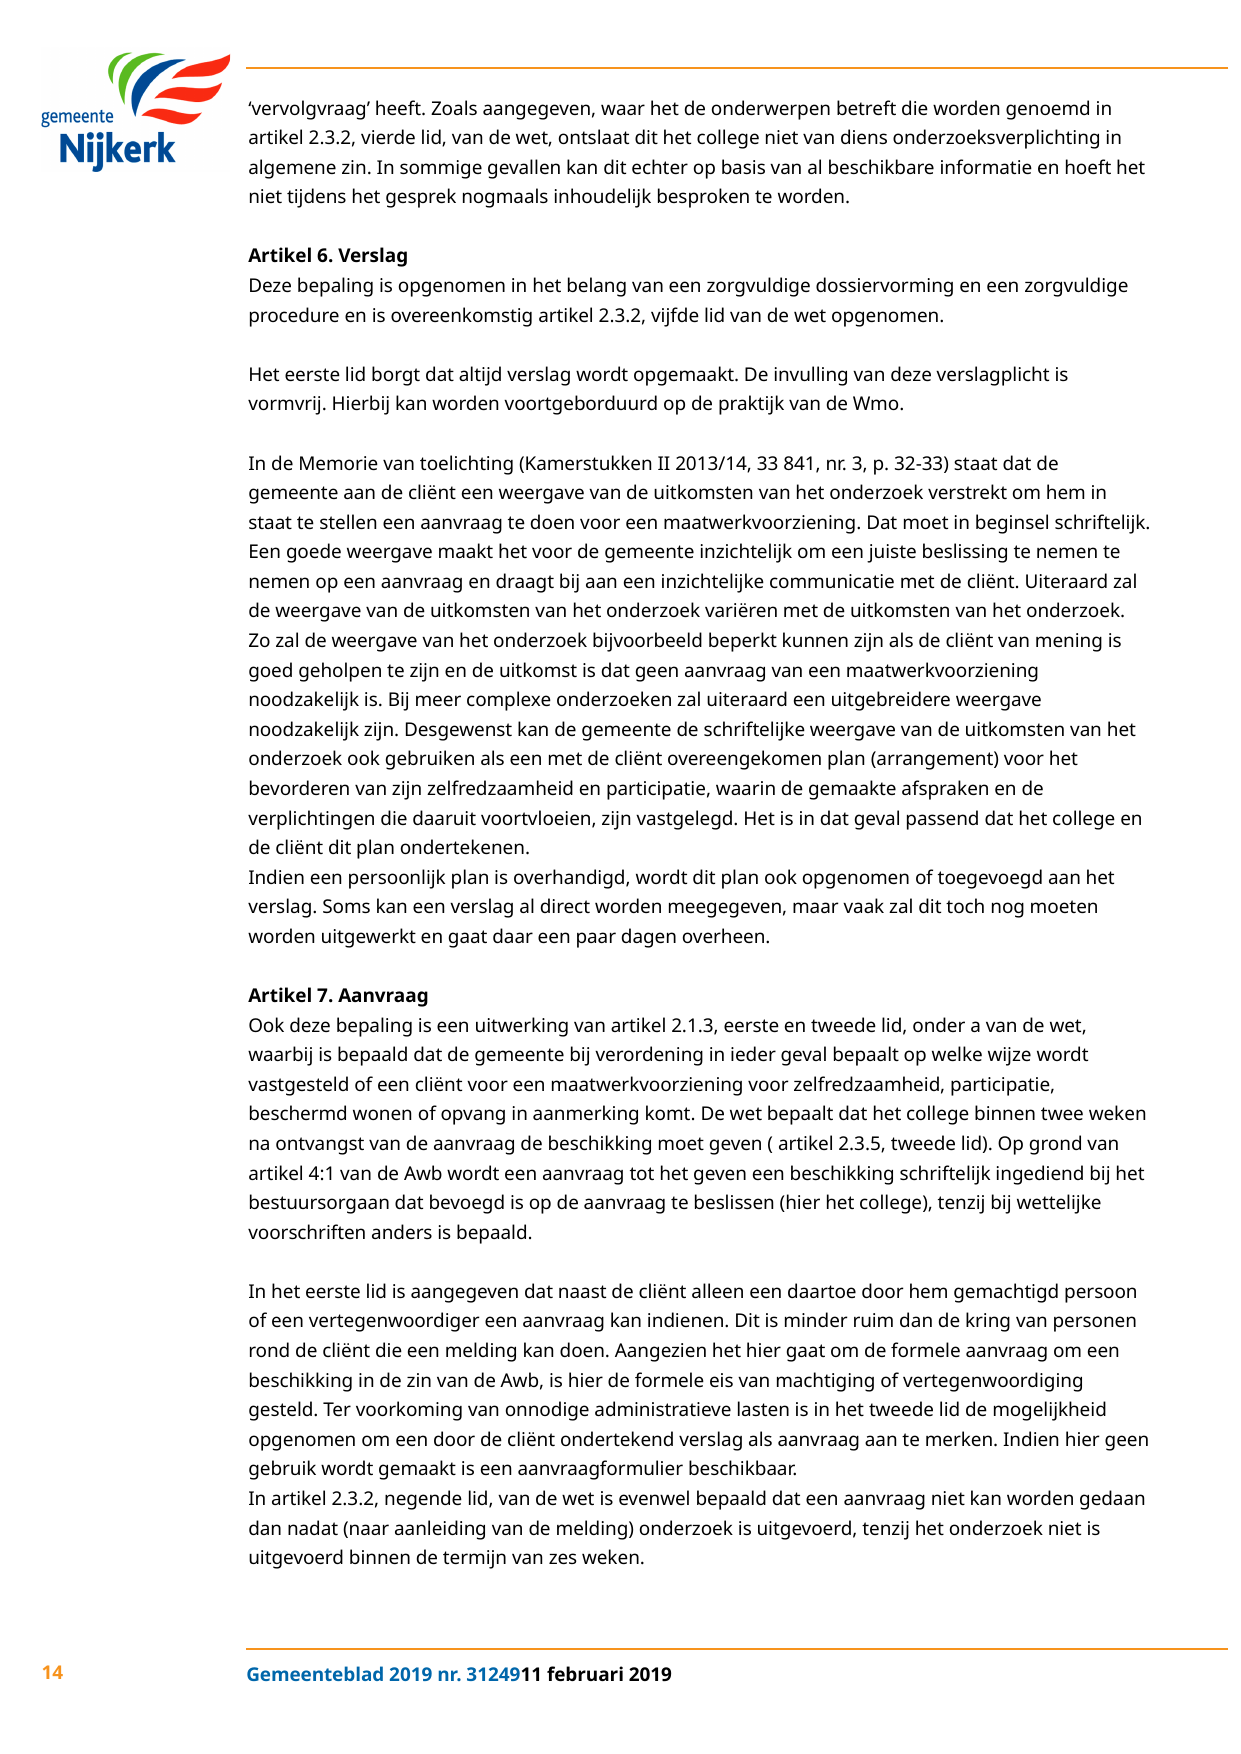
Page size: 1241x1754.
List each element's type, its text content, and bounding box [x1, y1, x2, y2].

text Artikel 7. Aanvraag [248, 982, 1152, 1008]
text ‘vervolgvraag’ heeft. Zoals aangegeven, waar het de onderwerpen betreft die worden genoemd in artikel 2.3.2, vierde lid, van de wet, ontslaat dit het college niet van diens onderzoeksverplichting in algemene zin. In sommige gevallen kan dit echter op basis van al beschikbare informatie en hoeft het niet tijdens het gesprek nogmaals inhoudelijk besproken te worden. [248, 95, 1152, 209]
text In de Memorie van toelichting (Kamerstukken II 2013/14, 33 841, nr. 3, p. 32-33) staat dat de gemeente aan de cliënt een weergave van de uitkomsten van het onderzoek verstrekt om hem in staat te stellen een aanvraag te doen voor een maatwerkvoorziening. Dat moet in beginsel schriftelijk. Een goede weergave maakt het voor de gemeente inzichtelijk om een juiste beslissing te nemen te nemen op een aanvraag en draagt bij aan een inzichtelijke communicatie met de cliënt. Uiteraard zal de weergave van de uitkomsten van het onderzoek variëren met de uitkomsten van het onderzoek. Zo zal de weergave van het onderzoek bijvoorbeeld beperkt kunnen zijn als de cliënt van mening is goed geholpen te zijn en de uitkomst is dat geen aanvraag van een maatwerkvoorziening noodzakelijk is. Bij meer complexe onderzoeken zal uiteraard een uitgebreidere weergave noodzakelijk zijn. Desgewenst kan de gemeente de schriftelijke weergave van de uitkomsten van het onderzoek ook gebruiken als een met de cliënt overeengekomen plan (arrangement) voor het bevorderen van zijn zelfredzaamheid en participatie, waarin de gemaakte afspraken en de verplichtingen die daaruit voortvloeien, zijn vastgelegd. Het is in dat geval passend dat het college en de cliënt dit plan ondertekenen. [248, 450, 1152, 860]
text Het eerste lid borgt dat altijd verslag wordt opgemaakt. De invulling van deze verslagplicht is vormvrij. Hierbij kan worden voortgeborduurd op de praktijk van de Wmo. [248, 361, 1152, 416]
text Artikel 6. Verslag [248, 243, 1152, 268]
text In het eerste lid is aangegeven dat naast de cliënt alleen een daartoe door hem gemachtigd persoon of een vertegenwoordiger een aanvraag kan indienen. Dit is minder ruim dan de kring van personen rond de cliënt die een melding kan doen. Aangezien het hier gaat om de formele aanvraag om een beschikking in de zin van de Awb, is hier de formele eis van machtiging of vertegenwoordiging gesteld. Ter voorkoming van onnodige administratieve lasten is in het tweede lid de mogelijkheid opgenomen om een door de cliënt ondertekend verslag als aanvraag aan te merken. Indien hier geen gebruik wordt gemaakt is een aanvraagformulier beschikbaar. [248, 1278, 1152, 1481]
picture [41, 47, 231, 172]
text In artikel 2.3.2, negende lid, van de wet is evenwel bepaald dat een aanvraag niet kan worden gedaan dan nadat (naar aanleiding van de melding) onderzoek is uitgevoerd, tenzij het onderzoek niet is uitgevoerd binnen de termijn van zes weken. [248, 1485, 1152, 1570]
text Ook deze bepaling is een uitwerking van artikel 2.1.3, eerste en tweede lid, onder a van de wet, waarbij is bepaald dat de gemeente bij verordening in ieder geval bepaalt op welke wijze wordt vastgesteld of een cliënt voor een maatwerkvoorziening voor zelfredzaamheid, participatie, beschermd wonen of opvang in aanmerking komt. De wet bepaalt dat het college binnen twee weken na ontvangst van de aanvraag de beschikking moet geven ( artikel 2.3.5, tweede lid). Op grond van artikel 4:1 van de Awb wordt een aanvraag tot het geven een beschikking schriftelijk ingediend bij het bestuursorgaan dat bevoegd is op de aanvraag te beslissen (hier het college), tenzij bij wettelijke voorschriften anders is bepaald. [248, 1012, 1152, 1245]
text Deze bepaling is opgenomen in het belang van een zorgvuldige dossiervorming en een zorgvuldige procedure en is overeenkomstig artikel 2.3.2, vijfde lid van de wet opgenomen. [248, 272, 1152, 328]
text Indien een persoonlijk plan is overhandigd, wordt dit plan ook opgenomen of toegevoegd aan het verslag. Soms kan een verslag al direct worden meegegeven, maar vaak zal dit toch nog moeten worden uitgewerkt en gaat daar een paar dagen overheen. [248, 864, 1152, 949]
